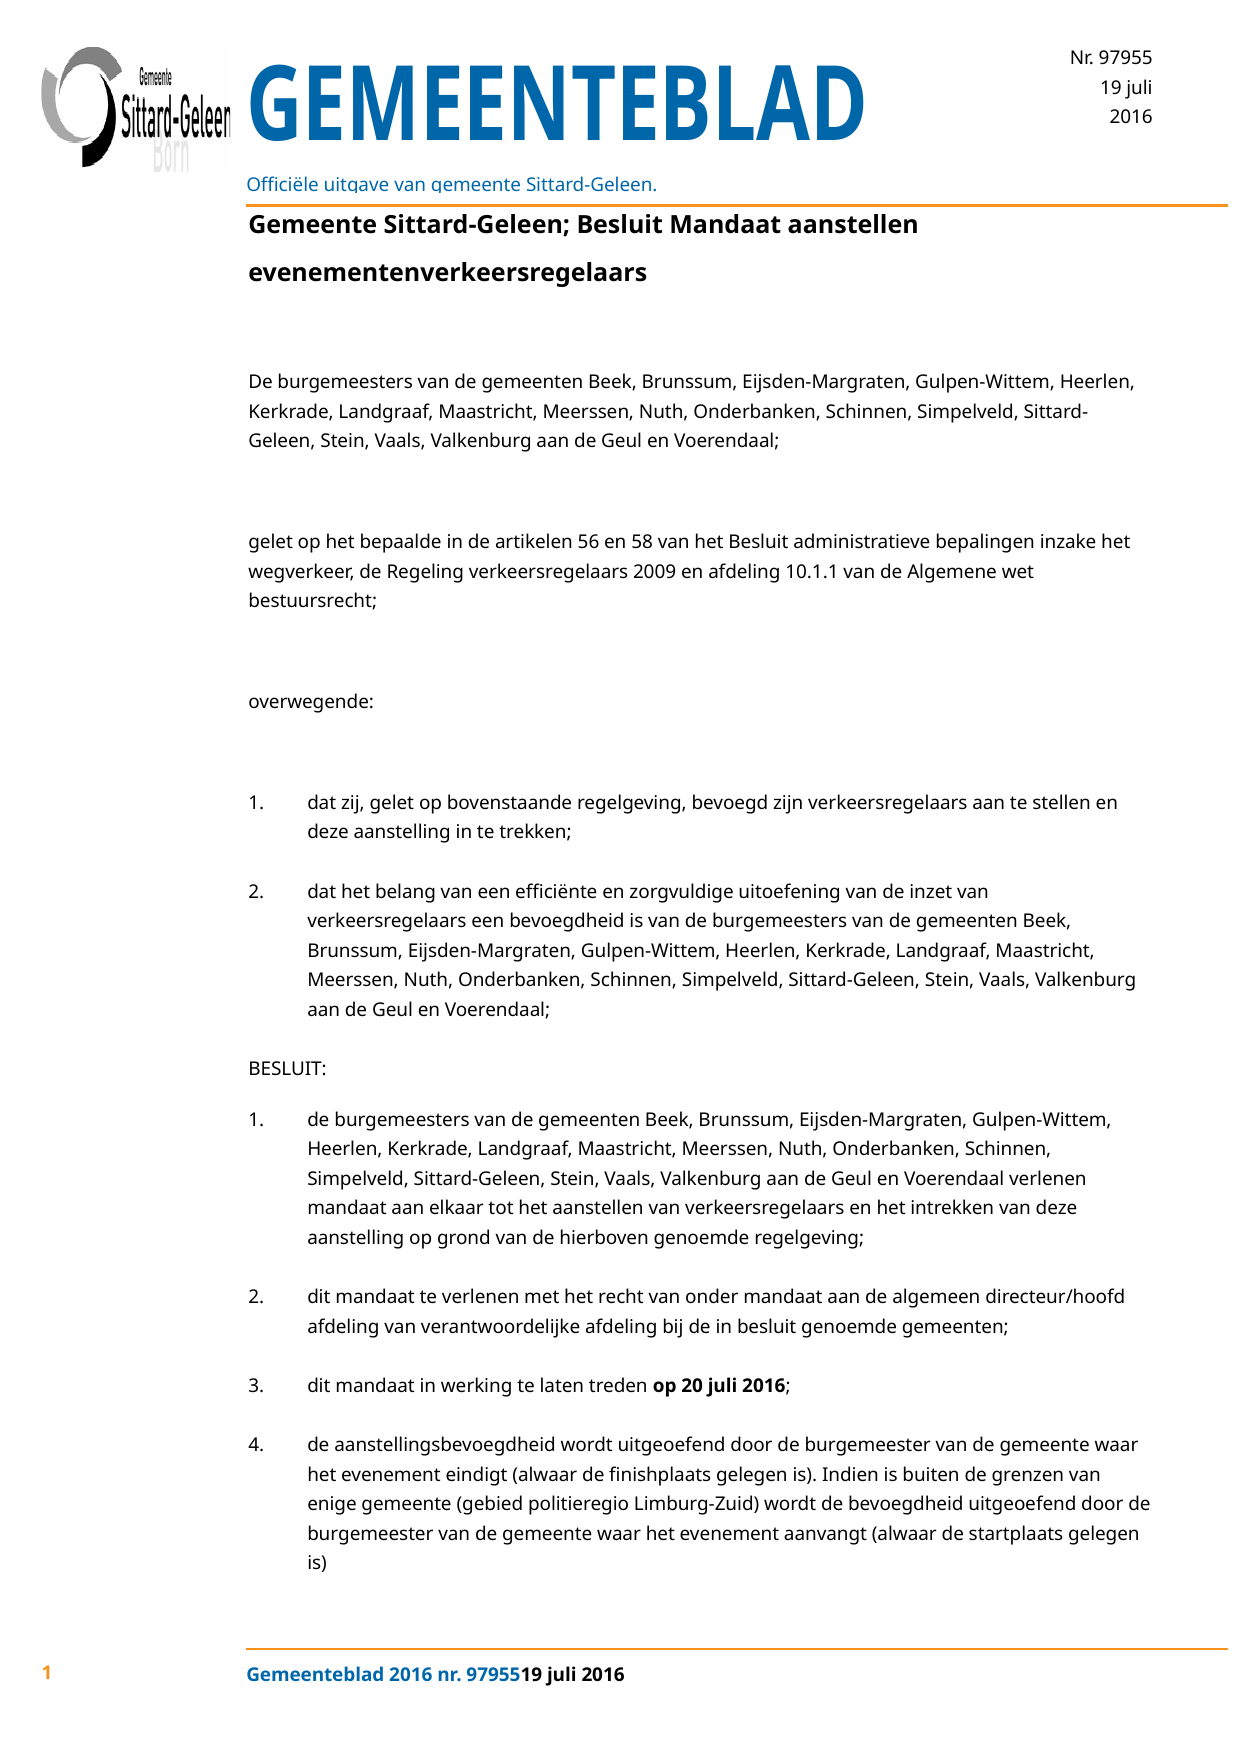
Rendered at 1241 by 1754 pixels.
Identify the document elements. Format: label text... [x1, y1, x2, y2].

text Gemeente Sittard-Geleen; Besluit Mandaat aanstellen evenementenverkeersregelaars [248, 207, 1152, 288]
text gelet op het bepaalde in de artikelen 56 en 58 van het Besluit administratieve bepalingen inzake het wegverkeer, de Regeling verkeersregelaars 2009 en afdeling 10.1.1 van de Algemene wet bestuursrecht; [248, 528, 1152, 613]
list de burgemeesters van de gemeenten Beek, Brunssum, Eijsden-Margraten, Gulpen-Wittem, Heerlen, Kerkrade, Landgraaf, Maastricht, Meerssen, Nuth, Onderbanken, Schinnen, Simpelveld, Sittard-Geleen, Stein, Vaals, Valkenburg aan de Geul en Voerendaal verlenen mandaat aan elkaar tot het aanstellen van verkeersregelaars en het intrekken van deze aanstelling op grond van de hierboven genoemde regelgeving; [248, 1106, 1152, 1250]
list dat het belang van een efficiënte en zorgvuldige uitoefening van de inzet van verkeersregelaars een bevoegdheid is van de burgemeesters van de gemeenten Beek, Brunssum, Eijsden-Margraten, Gulpen-Wittem, Heerlen, Kerkrade, Landgraaf, Maastricht, Meerssen, Nuth, Onderbanken, Schinnen, Simpelveld, Sittard-Geleen, Stein, Vaals, Valkenburg aan de Geul en Voerendaal; [248, 878, 1152, 1022]
text overwegende: [248, 688, 1152, 714]
list dat zij, gelet op bovenstaande regelgeving, bevoegd zijn verkeersregelaars aan te stellen en deze aanstelling in te trekken; [248, 789, 1152, 844]
text BESLUIT: [248, 1055, 1152, 1081]
text De burgemeesters van de gemeenten Beek, Brunssum, Eijsden-Margraten, Gulpen-Wittem, Heerlen, Kerkrade, Landgraaf, Maastricht, Meerssen, Nuth, Onderbanken, Schinnen, Simpelveld, Sittard-Geleen, Stein, Vaals, Valkenburg aan de Geul en Voerendaal; [248, 368, 1152, 453]
list de aanstellingsbevoegdheid wordt uitgeoefend door de burgemeester van de gemeente waar het evenement eindigt (alwaar de finishplaats gelegen is). Indien is buiten de grenzen van enige gemeente (gebied politieregio Limburg-Zuid) wordt de bevoegdheid uitgeoefend door de burgemeester van de gemeente waar het evenement aanvangt (alwaar de startplaats gelegen is) [248, 1431, 1152, 1575]
list dit mandaat te verlenen met het recht van onder mandaat aan de algemeen directeur/hoofd afdeling van verantwoordelijke afdeling bij de in besluit genoemde gemeenten; [248, 1283, 1152, 1339]
list dit mandaat in werking te laten treden op 20 juli 2016; [248, 1372, 1152, 1398]
picture [41, 47, 231, 172]
